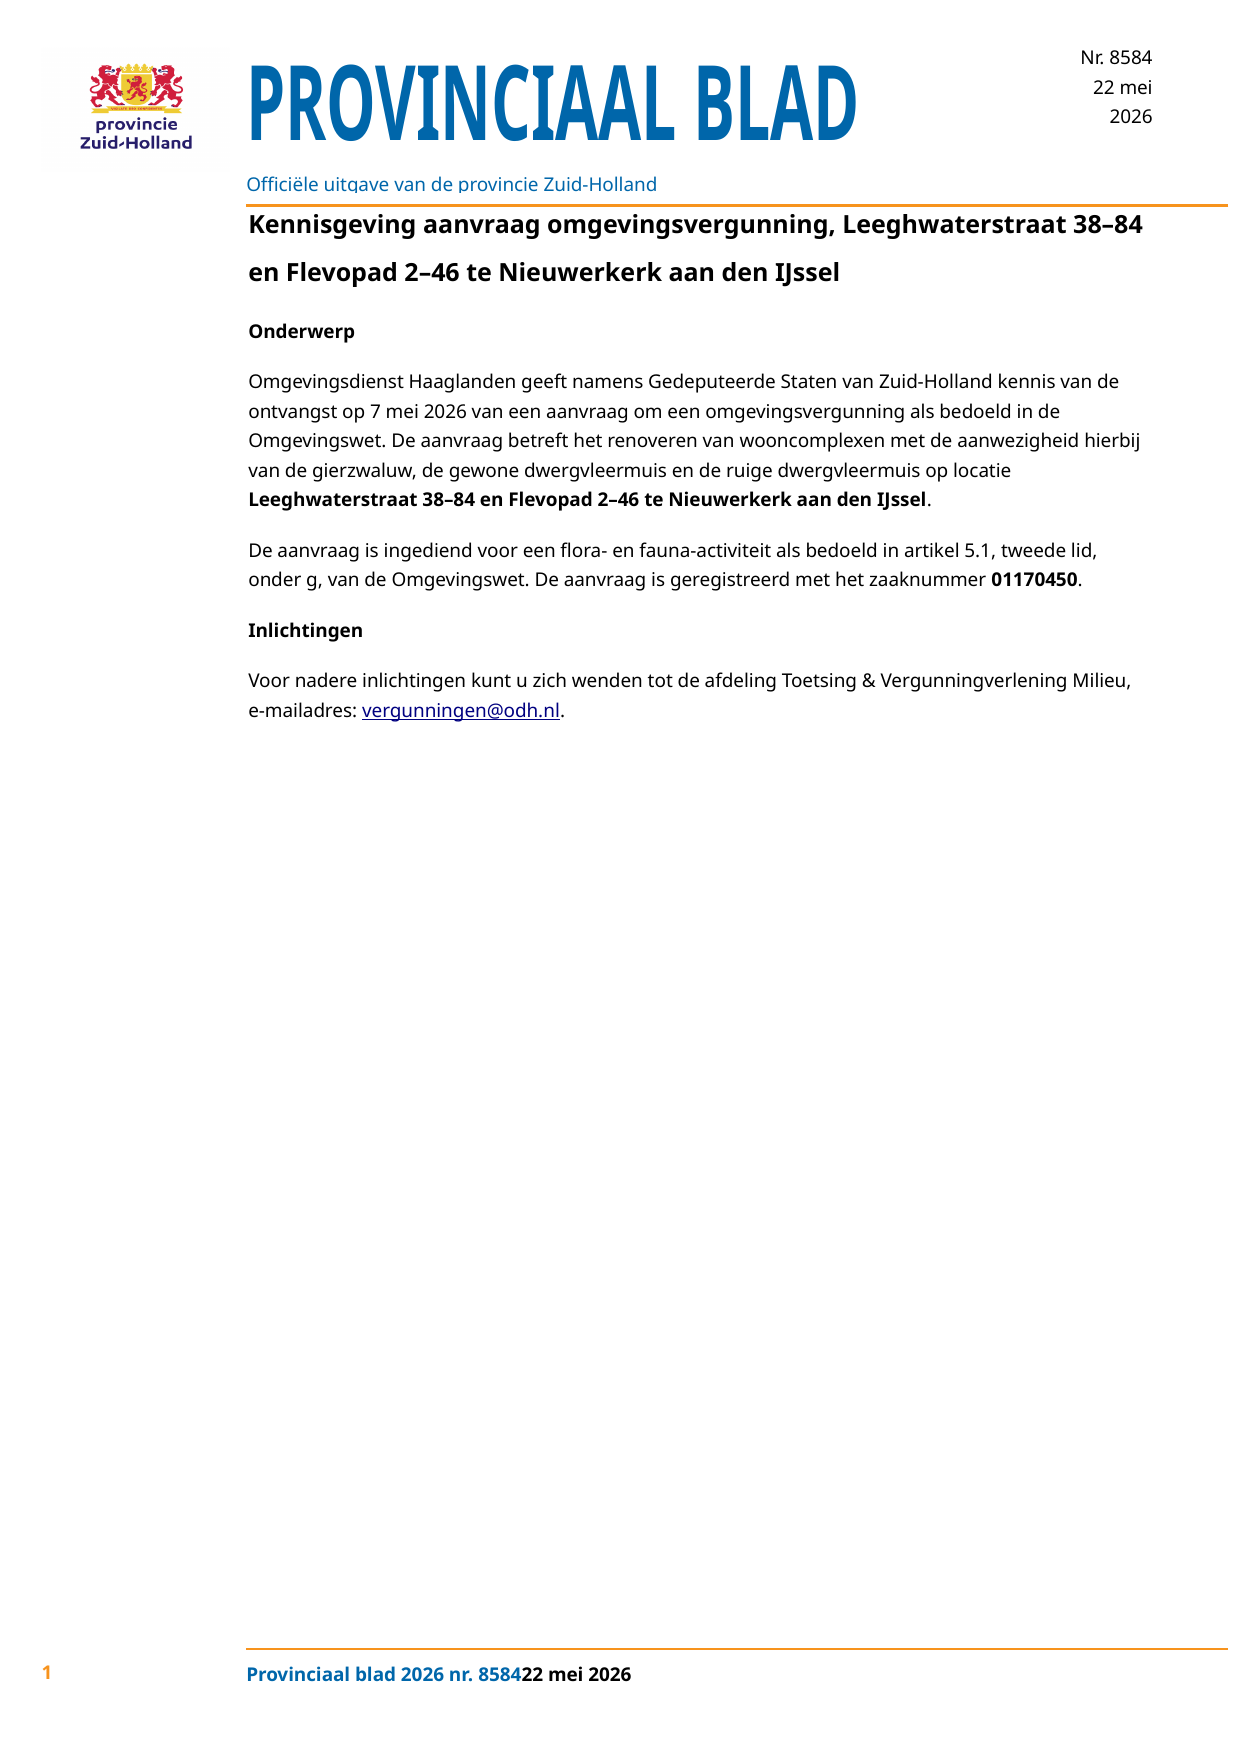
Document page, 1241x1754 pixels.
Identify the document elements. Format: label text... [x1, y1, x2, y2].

text Kennisgeving aanvraag omgevingsvergunning, Leeghwaterstraat 38–84 en Flevopad 2–46 te Nieuwerkerk aan den IJssel [248, 207, 1152, 288]
text Omgevingsdienst Haaglanden geeft namens Gedeputeerde Staten van Zuid-Holland kennis van de ontvangst op 7 mei 2026 van een aanvraag om een omgevingsvergunning als bedoeld in de Omgevingswet. De aanvraag betreft het renoveren van wooncomplexen met de aanwezigheid hierbij van de gierzwaluw, de gewone dwergvleermuis en de ruige dwergvleermuis op locatie Leeghwaterstraat 38–84 en Flevopad 2–46 te Nieuwerkerk aan den IJssel. [248, 368, 1152, 512]
text Onderwerp [248, 318, 1152, 344]
picture [41, 47, 231, 172]
text De aanvraag is ingediend voor een flora- en fauna-activiteit als bedoeld in artikel 5.1, tweede lid, onder g, van de Omgevingswet. De aanvraag is geregistreerd met het zaaknummer 01170450. [248, 537, 1152, 592]
text Voor nadere inlichtingen kunt u zich wenden tot de afdeling Toetsing & Vergunningverlening Milieu, e-mailadres: vergunningen@odh.nl. [248, 667, 1152, 723]
text Inlichtingen [248, 617, 1152, 643]
